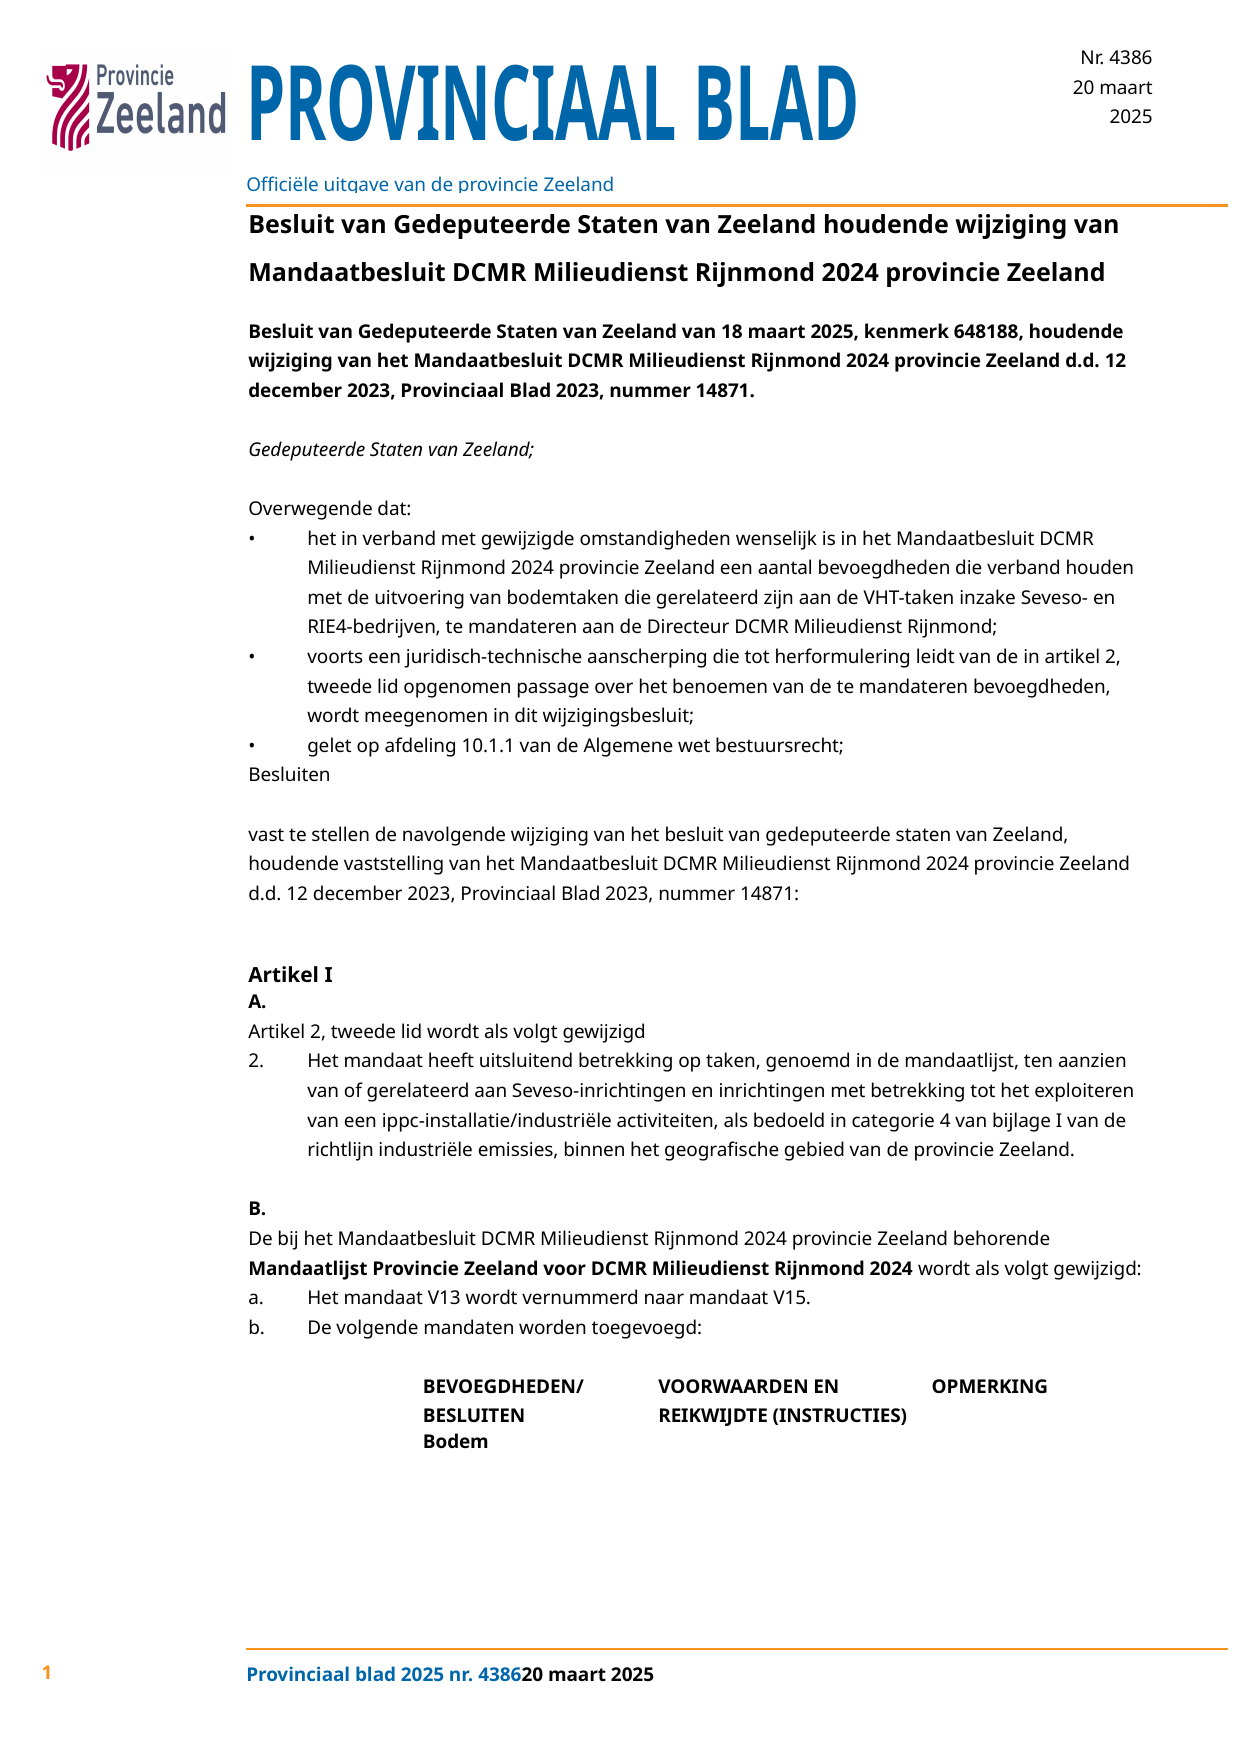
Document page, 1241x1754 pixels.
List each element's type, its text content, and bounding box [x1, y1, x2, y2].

picture [41, 47, 231, 172]
list het in verband met gewijzigde omstandigheden wenselijk is in het Mandaatbesluit DCMR Milieudienst Rijnmond 2024 provincie Zeeland een aantal bevoegdheden die verband houden met de uitvoering van bodemtaken die gerelateerd zijn aan de VHT-taken inzake Seveso- en RIE4-bedrijven, te mandateren aan de Directeur DCMR Milieudienst Rijnmond; [248, 525, 1152, 639]
table_header [248, 1373, 423, 1428]
text De bij het Mandaatbesluit DCMR Milieudienst Rijnmond 2024 provincie Zeeland behorende Mandaatlijst Provincie Zeeland voor DCMR Milieudienst Rijnmond 2024 wordt als volgt gewijzigd: [248, 1225, 1152, 1280]
table_header OPMERKING [931, 1373, 1152, 1428]
text Artikel 2, tweede lid wordt als volgt gewijzigd [248, 1018, 1152, 1044]
text A. [248, 988, 1152, 1014]
list Het mandaat V13 wordt vernummerd naar mandaat V15. [248, 1284, 1152, 1310]
text Overwegende dat: [248, 495, 1152, 521]
text vast te stellen de navolgende wijziging van het besluit van gedeputeerde staten van Zeeland, houdende vaststelling van het Mandaatbesluit DCMR Milieudienst Rijnmond 2024 provincie Zeeland d.d. 12 december 2023, Provinciaal Blad 2023, nummer 14871: [248, 821, 1152, 906]
table_header BEVOEGDHEDEN/BESLUITEN [423, 1373, 658, 1428]
text Besluit van Gedeputeerde Staten van Zeeland houdende wijziging van Mandaatbesluit DCMR Milieudienst Rijnmond 2024 provincie Zeeland [248, 207, 1152, 288]
text Besluiten [248, 762, 1152, 787]
table_cell [931, 1429, 1152, 1454]
list Het mandaat heeft uitsluitend betrekking op taken, genoemd in de mandaatlijst, ten aanzien van of gerelateerd aan Seveso-inrichtingen en inrichtingen met betrekking tot het exploiteren van een ippc-installatie/industriële activiteiten, als bedoeld in categorie 4 van bijlage I van de richtlijn industriële emissies, binnen het geografische gebied van de provincie Zeeland. [248, 1048, 1152, 1162]
list gelet op afdeling 10.1.1 van de Algemene wet bestuursrecht; [248, 732, 1152, 758]
table_cell [658, 1429, 931, 1454]
list De volgende mandaten worden toegevoegd: [248, 1314, 1152, 1339]
text Artikel I [248, 960, 1152, 988]
table_cell Bodem [423, 1429, 658, 1454]
list voorts een juridisch-technische aanscherping die tot herformulering leidt van de in artikel 2, tweede lid opgenomen passage over het benoemen van de te mandateren bevoegdheden, wordt meegenomen in dit wijzigingsbesluit; [248, 643, 1152, 728]
text Besluit van Gedeputeerde Staten van Zeeland van 18 maart 2025, kenmerk 648188, houdende wijziging van het Mandaatbesluit DCMR Milieudienst Rijnmond 2024 provincie Zeeland d.d. 12 december 2023, Provinciaal Blad 2023, nummer 14871. [248, 318, 1152, 403]
table_header VOORWAARDEN EN REIKWIJDTE (INSTRUCTIES) [658, 1373, 931, 1428]
text B. [248, 1196, 1152, 1221]
text Gedeputeerde Staten van Zeeland; [248, 436, 1152, 462]
table_cell [248, 1429, 423, 1454]
